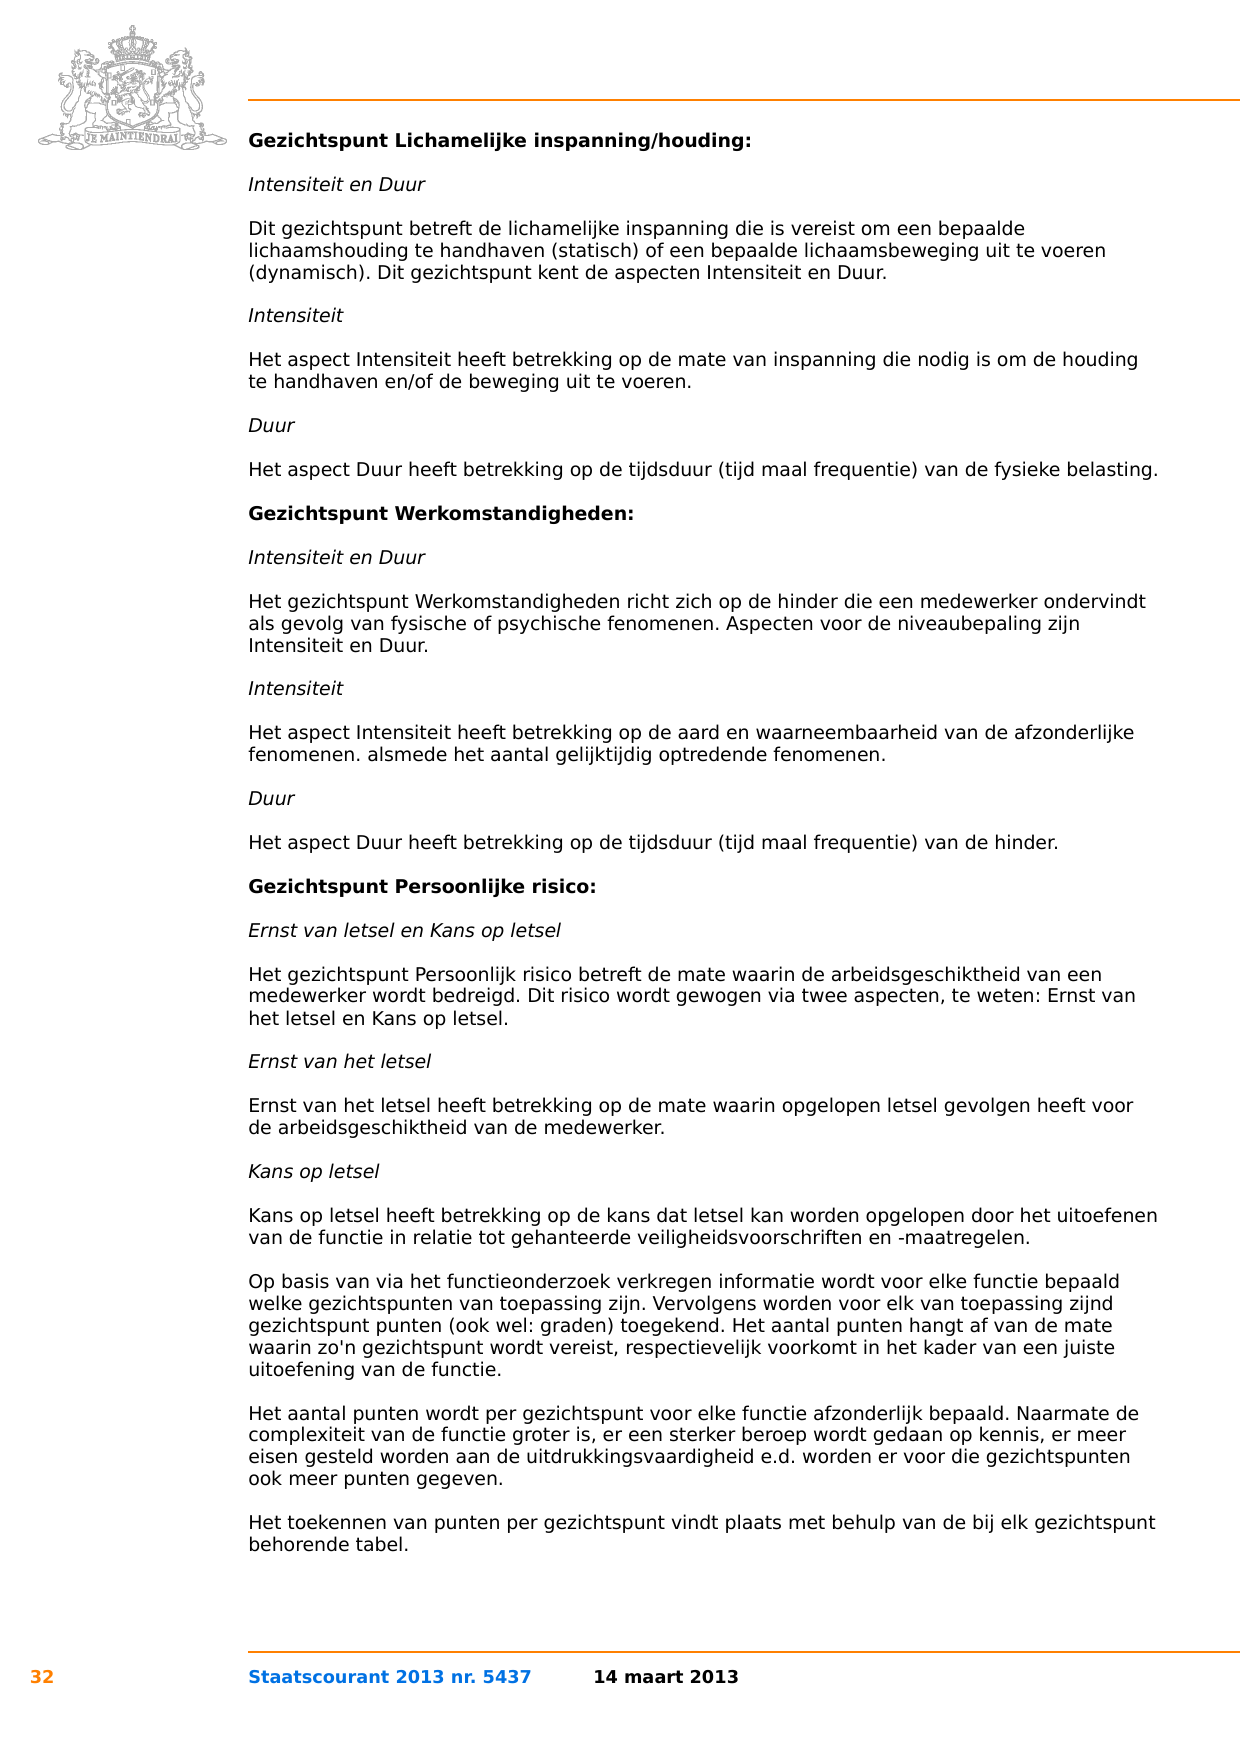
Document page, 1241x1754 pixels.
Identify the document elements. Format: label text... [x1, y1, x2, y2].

subtitle Ernst van letsel en Kans op letsel [248, 919, 1163, 942]
text Het toekennen van punten per gezichtspunt vindt plaats met behulp van de bij elk gezichtspunt behorende tabel. [248, 1512, 1163, 1556]
text Het aantal punten wordt per gezichtspunt voor elke functie afzonderlijk bepaald. Naarmate de complexiteit van de functie groter is, er een sterker beroep wordt gedaan op kennis, er meer eisen gesteld worden aan de uitdrukkingsvaardigheid e.d. worden er voor die gezichtspunten ook meer punten gegeven. [248, 1402, 1163, 1490]
text Het gezichtspunt Persoonlijk risico betreft de mate waarin de arbeidsgeschiktheid van een medewerker wordt bedreigd. Dit risico wordt gewogen via twee aspecten, te weten: Ernst van het letsel en Kans op letsel. [248, 963, 1163, 1029]
subtitle Intensiteit en Duur [248, 547, 1163, 569]
text Het gezichtspunt Werkomstandigheden richt zich op de hinder die een medewerker ondervindt als gevolg van fysische of psychische fenomenen. Aspecten voor de niveaubepaling zijn Intensiteit en Duur. [248, 591, 1163, 656]
subtitle Gezichtspunt Lichamelijke inspanning/houding: [248, 130, 1163, 152]
subtitle Duur [248, 415, 1163, 437]
subtitle Gezichtspunt Werkomstandigheden: [248, 503, 1163, 525]
text Kans op letsel heeft betrekking op de kans dat letsel kan worden opgelopen door het uitoefenen van de functie in relatie tot gehanteerde veiligheidsvoorschriften en -maatregelen. [248, 1205, 1163, 1249]
picture [38, 25, 227, 150]
text Het aspect Intensiteit heeft betrekking op de mate van inspanning die nodig is om de houding te handhaven en/of de beweging uit te voeren. [248, 349, 1163, 393]
subtitle Ernst van het letsel [248, 1051, 1163, 1073]
subtitle Intensiteit [248, 678, 1163, 700]
text Het aspect Duur heeft betrekking op de tijdsduur (tijd maal frequentie) van de hinder. [248, 832, 1163, 854]
subtitle Duur [248, 788, 1163, 810]
subtitle Gezichtspunt Persoonlijke risico: [248, 876, 1163, 898]
text Ernst van het letsel heeft betrekking op de mate waarin opgelopen letsel gevolgen heeft voor de arbeidsgeschiktheid van de medewerker. [248, 1095, 1163, 1139]
text Het aspect Duur heeft betrekking op de tijdsduur (tijd maal frequentie) van de fysieke belasting. [248, 459, 1163, 481]
subtitle Intensiteit [248, 305, 1163, 327]
text Op basis van via het functieonderzoek verkregen informatie wordt voor elke functie bepaald welke gezichtspunten van toepassing zijn. Vervolgens worden voor elk van toepassing zijnd gezichtspunt punten (ook wel: graden) toegekend. Het aantal punten hangt af van de mate waarin zo'n gezichtspunt wordt vereist, respectievelijk voorkomt in het kader van een juiste uitoefening van de functie. [248, 1271, 1163, 1381]
text Het aspect Intensiteit heeft betrekking op de aard en waarneembaarheid van de afzonderlijke fenomenen. alsmede het aantal gelijktijdig optredende fenomenen. [248, 722, 1163, 766]
text Dit gezichtspunt betreft de lichamelijke inspanning die is vereist om een bepaalde lichaamshouding te handhaven (statisch) of een bepaalde lichaamsbeweging uit te voeren (dynamisch). Dit gezichtspunt kent de aspecten Intensiteit en Duur. [248, 218, 1163, 283]
subtitle Intensiteit en Duur [248, 174, 1163, 196]
subtitle Kans op letsel [248, 1161, 1163, 1183]
